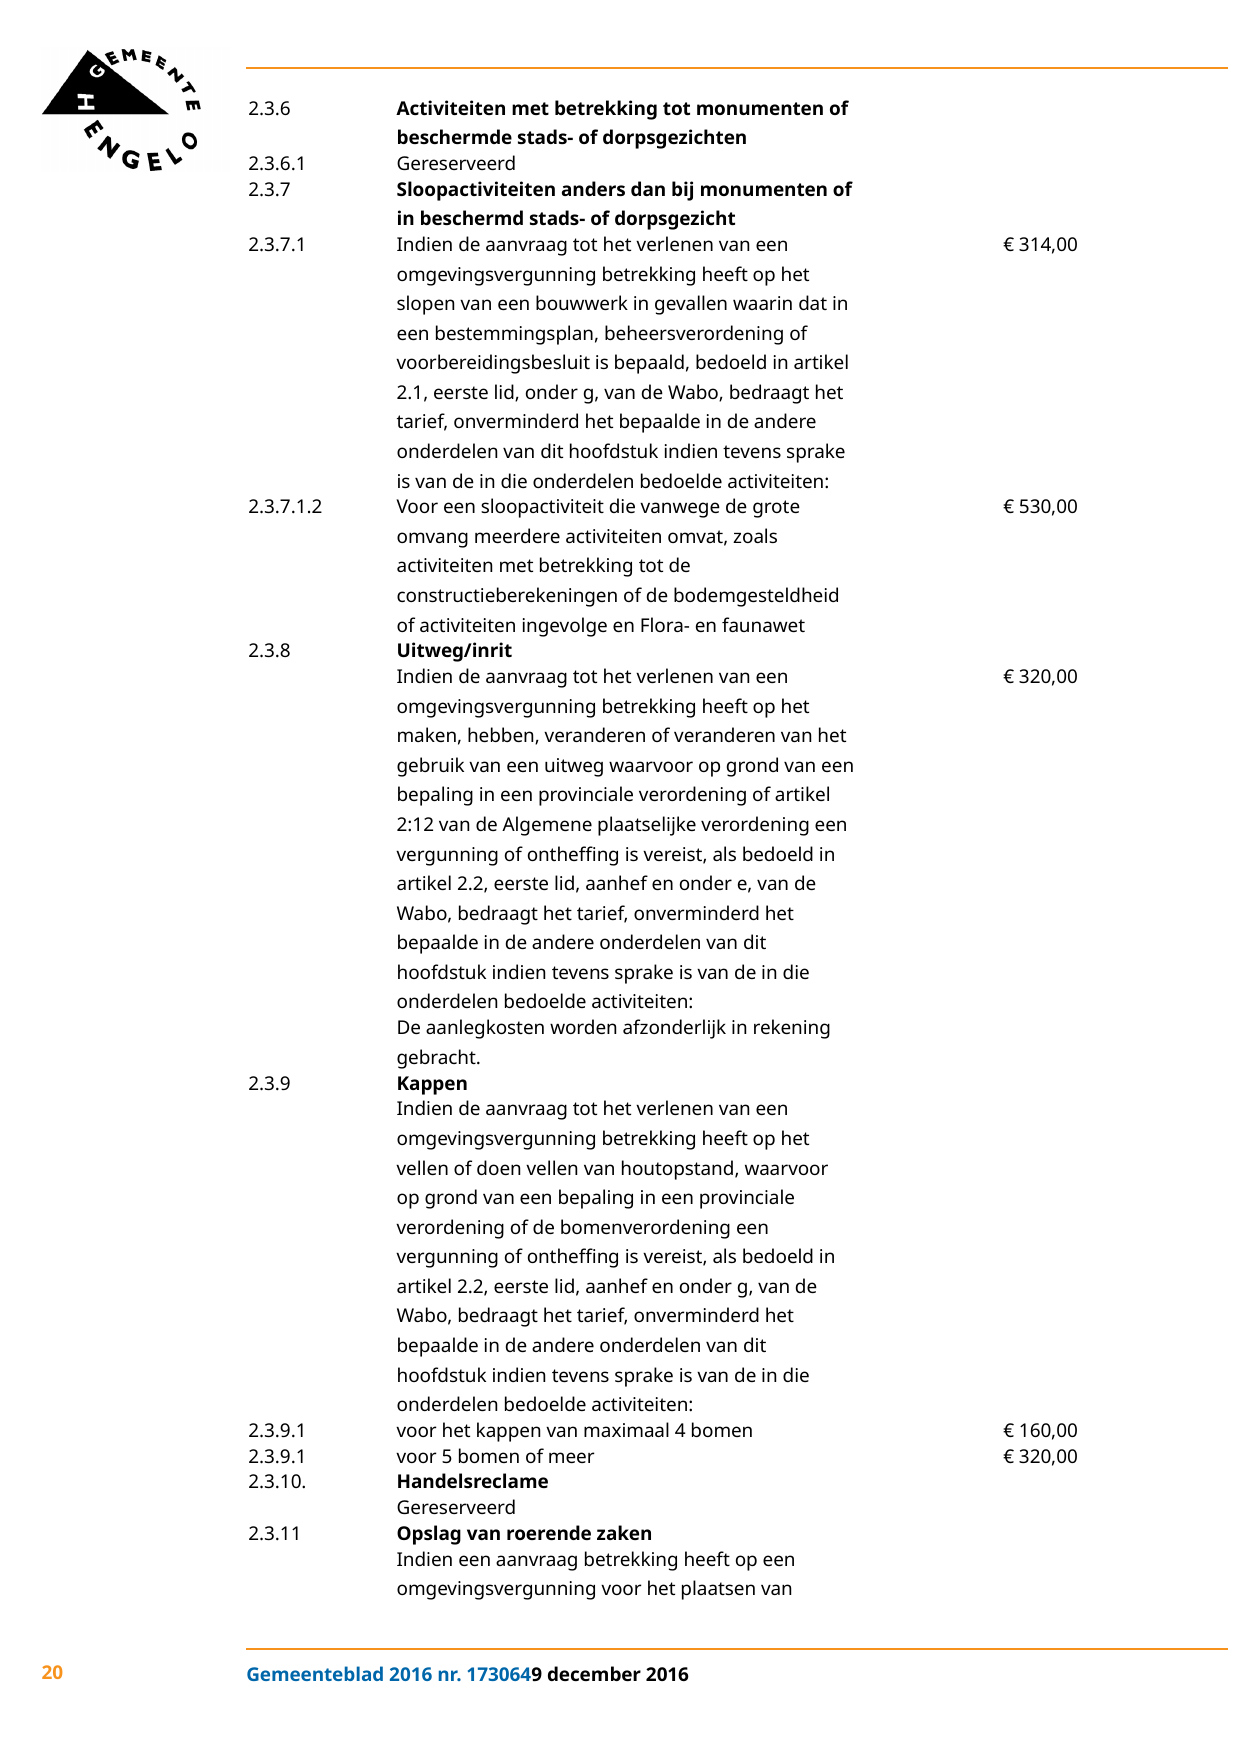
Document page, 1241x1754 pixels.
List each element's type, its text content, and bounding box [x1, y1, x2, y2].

table_cell [248, 1494, 396, 1520]
table_cell [1003, 1469, 1152, 1494]
table_cell [855, 1443, 1003, 1468]
table_cell € 320,00 [1003, 663, 1152, 1014]
table_cell [1003, 176, 1152, 231]
table_cell [855, 150, 1003, 176]
table_cell [855, 95, 1003, 150]
table_cell [855, 176, 1003, 231]
table_cell 2.3.6.1 [248, 150, 396, 176]
table_cell voor 5 bomen of meer [396, 1443, 855, 1468]
table_cell [1003, 1070, 1152, 1096]
table_cell € 530,00 [1003, 494, 1152, 638]
table_cell [1003, 1520, 1152, 1546]
table_cell Indien de aanvraag tot het verlenen van een omgevingsvergunning betrekking heeft op het slopen van een bouwwerk in gevallen waarin dat in een bestemmingsplan, beheersverordening of voorbereidingsbesluit is bepaald, bedoeld in artikel 2.1, eerste lid, onder g, van de Wabo, bedraagt het tarief, onverminderd het bepaalde in de andere onderdelen van dit hoofdstuk indien tevens sprake is van de in die onderdelen bedoelde activiteiten: [396, 231, 855, 493]
picture [41, 47, 231, 172]
table_cell Sloopactiviteiten anders dan bij monumenten of in beschermd stads- of dorpsgezicht [396, 176, 855, 231]
table_cell Uitweg/inrit [396, 638, 855, 663]
table_cell Indien een aanvraag betrekking heeft op een omgevingsvergunning voor het plaatsen van [396, 1546, 855, 1601]
table_cell Kappen [396, 1070, 855, 1096]
table_cell [855, 1494, 1003, 1520]
table_cell 2.3.9 [248, 1070, 396, 1096]
table_cell 2.3.7 [248, 176, 396, 231]
table_cell [1003, 1015, 1152, 1070]
table_cell 2.3.9.1 [248, 1443, 396, 1468]
table_cell Activiteiten met betrekking tot monumenten of beschermde stads- of dorpsgezichten [396, 95, 855, 150]
table_cell Gereserveerd [396, 150, 855, 176]
table_cell 2.3.6 [248, 95, 396, 150]
table_cell 2.3.8 [248, 638, 396, 663]
table_cell 2.3.7.1 [248, 231, 396, 493]
table_cell [248, 1015, 396, 1070]
table_cell [855, 1070, 1003, 1096]
table_cell 2.3.11 [248, 1520, 396, 1546]
table_cell De aanlegkosten worden afzonderlijk in rekening gebracht. [396, 1015, 855, 1070]
table_cell [1003, 1546, 1152, 1601]
table_cell [855, 1015, 1003, 1070]
table_cell [855, 663, 1003, 1014]
table_cell voor het kappen van maximaal 4 bomen [396, 1417, 855, 1443]
table_cell [1003, 1096, 1152, 1417]
table_cell [855, 1417, 1003, 1443]
table_cell 2.3.10. [248, 1469, 396, 1494]
table_cell [855, 1469, 1003, 1494]
table_cell Voor een sloopactiviteit die vanwege de grote omvang meerdere activiteiten omvat, zoals activiteiten met betrekking tot de constructieberekeningen of de bodemgesteldheid of activiteiten ingevolge en Flora- en faunawet [396, 494, 855, 638]
table_cell [1003, 638, 1152, 663]
table_cell [248, 1096, 396, 1417]
table_cell Gereserveerd [396, 1494, 855, 1520]
table_cell [248, 1546, 396, 1601]
table_cell [855, 638, 1003, 663]
table_cell Handelsreclame [396, 1469, 855, 1494]
table_cell [1003, 95, 1152, 150]
table_cell [855, 1096, 1003, 1417]
table_cell € 320,00 [1003, 1443, 1152, 1468]
table_cell [1003, 1494, 1152, 1520]
table_cell [855, 1520, 1003, 1546]
table_cell 2.3.7.1.2 [248, 494, 396, 638]
table_cell Indien de aanvraag tot het verlenen van een omgevingsvergunning betrekking heeft op het maken, hebben, veranderen of veranderen van het gebruik van een uitweg waarvoor op grond van een bepaling in een provinciale verordening of artikel 2:12 van de Algemene plaatselijke verordening een vergunning of ontheffing is vereist, als bedoeld in artikel 2.2, eerste lid, aanhef en onder e, van de Wabo, bedraagt het tarief, onverminderd het bepaalde in de andere onderdelen van dit hoofdstuk indien tevens sprake is van de in die onderdelen bedoelde activiteiten: [396, 663, 855, 1014]
table_cell € 160,00 [1003, 1417, 1152, 1443]
table_cell Indien de aanvraag tot het verlenen van een omgevingsvergunning betrekking heeft op het vellen of doen vellen van houtopstand, waarvoor op grond van een bepaling in een provinciale verordening of de bomenverordening een vergunning of ontheffing is vereist, als bedoeld in artikel 2.2, eerste lid, aanhef en onder g, van de Wabo, bedraagt het tarief, onverminderd het bepaalde in de andere onderdelen van dit hoofdstuk indien tevens sprake is van de in die onderdelen bedoelde activiteiten: [396, 1096, 855, 1417]
table_cell [855, 494, 1003, 638]
table_cell 2.3.9.1 [248, 1417, 396, 1443]
table_cell [855, 231, 1003, 493]
table_cell [855, 1546, 1003, 1601]
table_cell [248, 663, 396, 1014]
table_cell € 314,00 [1003, 231, 1152, 493]
table_cell [1003, 150, 1152, 176]
table_cell Opslag van roerende zaken [396, 1520, 855, 1546]
